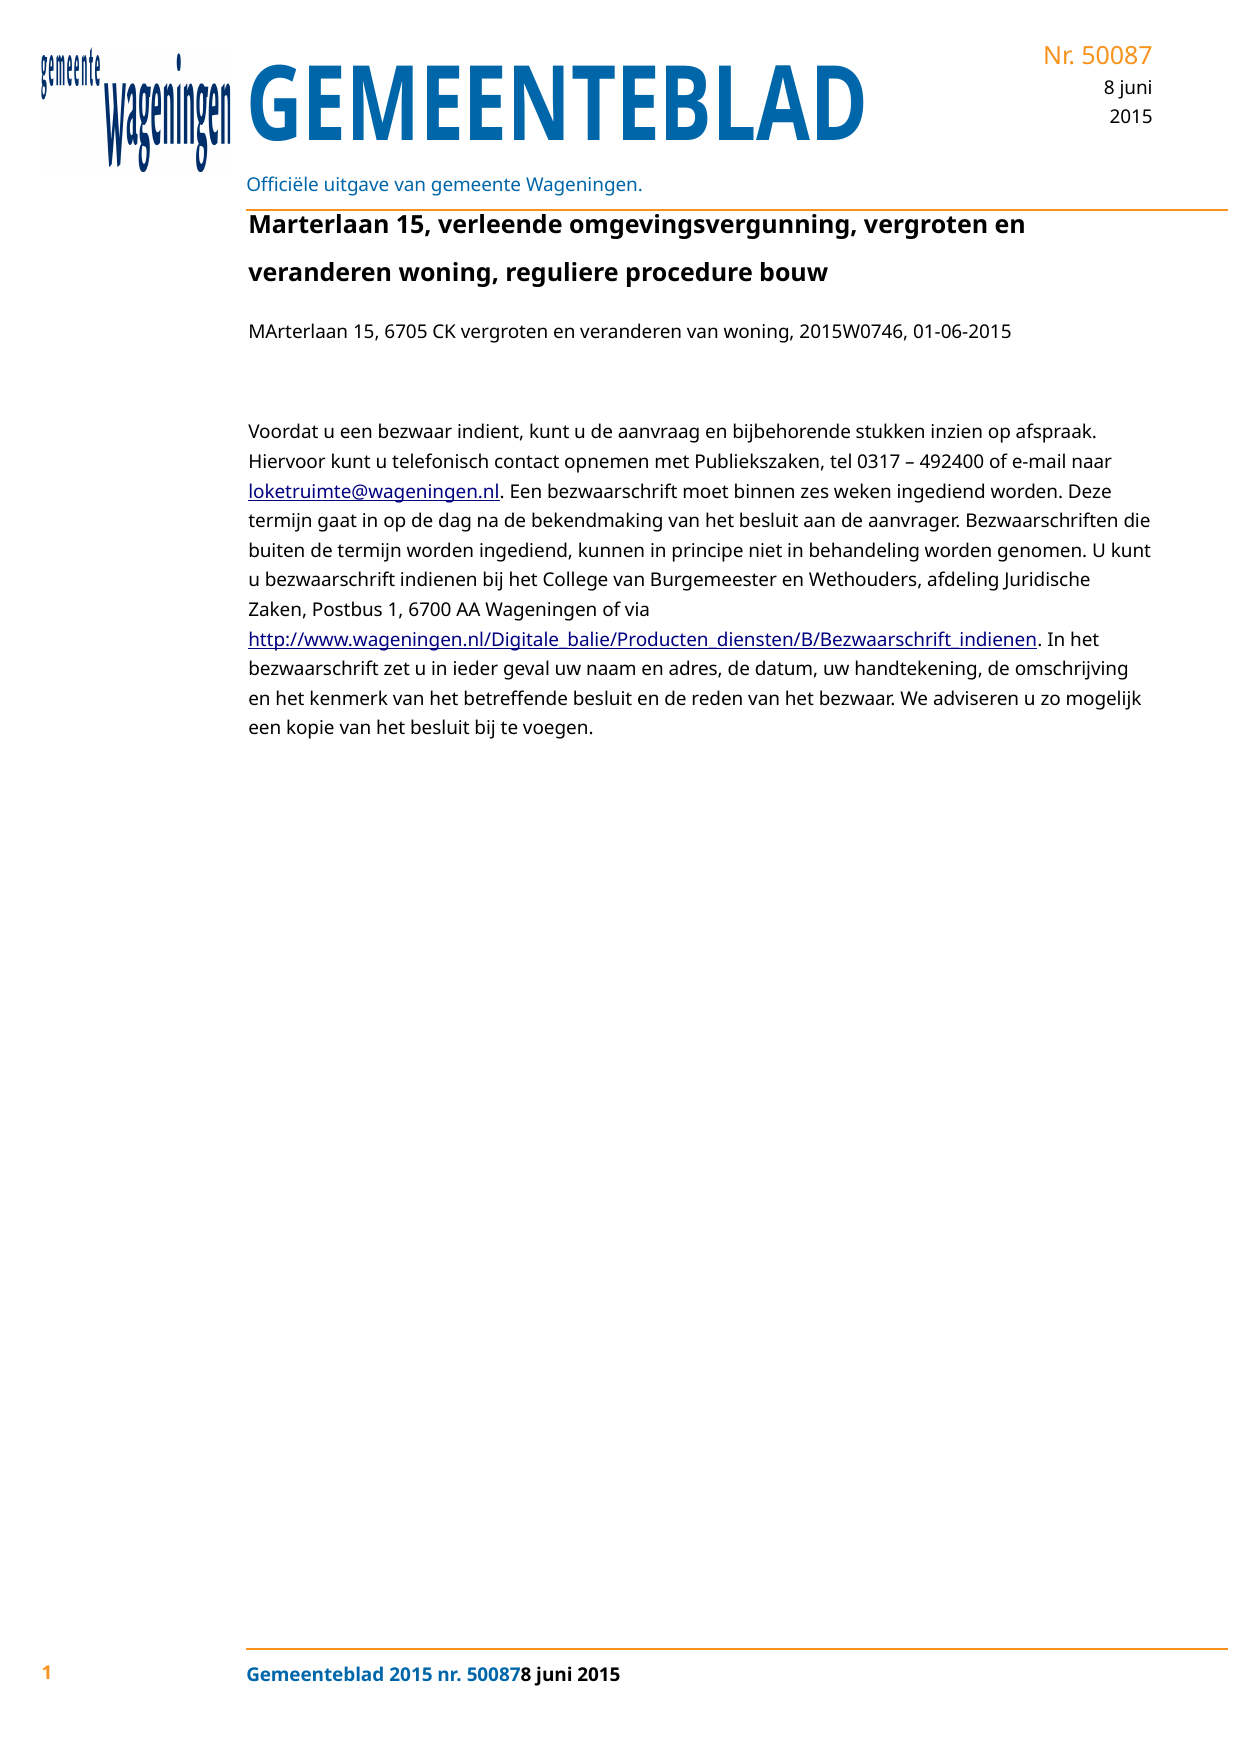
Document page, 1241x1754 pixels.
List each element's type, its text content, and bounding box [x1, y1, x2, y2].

text Marterlaan 15, verleende omgevingsvergunning, vergroten en veranderen woning, reguliere procedure bouw [248, 211, 1152, 288]
text Voordat u een bezwaar indient, kunt u de aanvraag en bijbehorende stukken inzien op afspraak. Hiervoor kunt u telefonisch contact opnemen met Publiekszaken, tel 0317 – 492400 of e-mail naar loketruimte@wageningen.nl. Een bezwaarschrift moet binnen zes weken ingediend worden. Deze termijn gaat in op de dag na de bekendmaking van het besluit aan de aanvrager. Bezwaarschriften die buiten de termijn worden ingediend, kunnen in principe niet in behandeling worden genomen. U kunt u bezwaarschrift indienen bij het College van Burgemeester en Wethouders, afdeling Juridische Zaken, Postbus 1, 6700 AA Wageningen of via http://www.wageningen.nl/Digitale_balie/Producten_diensten/B/Bezwaarschrift_indienen. In het bezwaarschrift zet u in ieder geval uw naam en adres, de datum, uw handtekening, de omschrijving en het kenmerk van het betreffende besluit en de reden van het bezwaar. We adviseren u zo mogelijk een kopie van het besluit bij te voegen. [248, 419, 1152, 740]
text MArterlaan 15, 6705 CK vergroten en veranderen van woning, 2015W0746, 01-06-2015 [248, 318, 1152, 344]
picture [41, 47, 231, 172]
